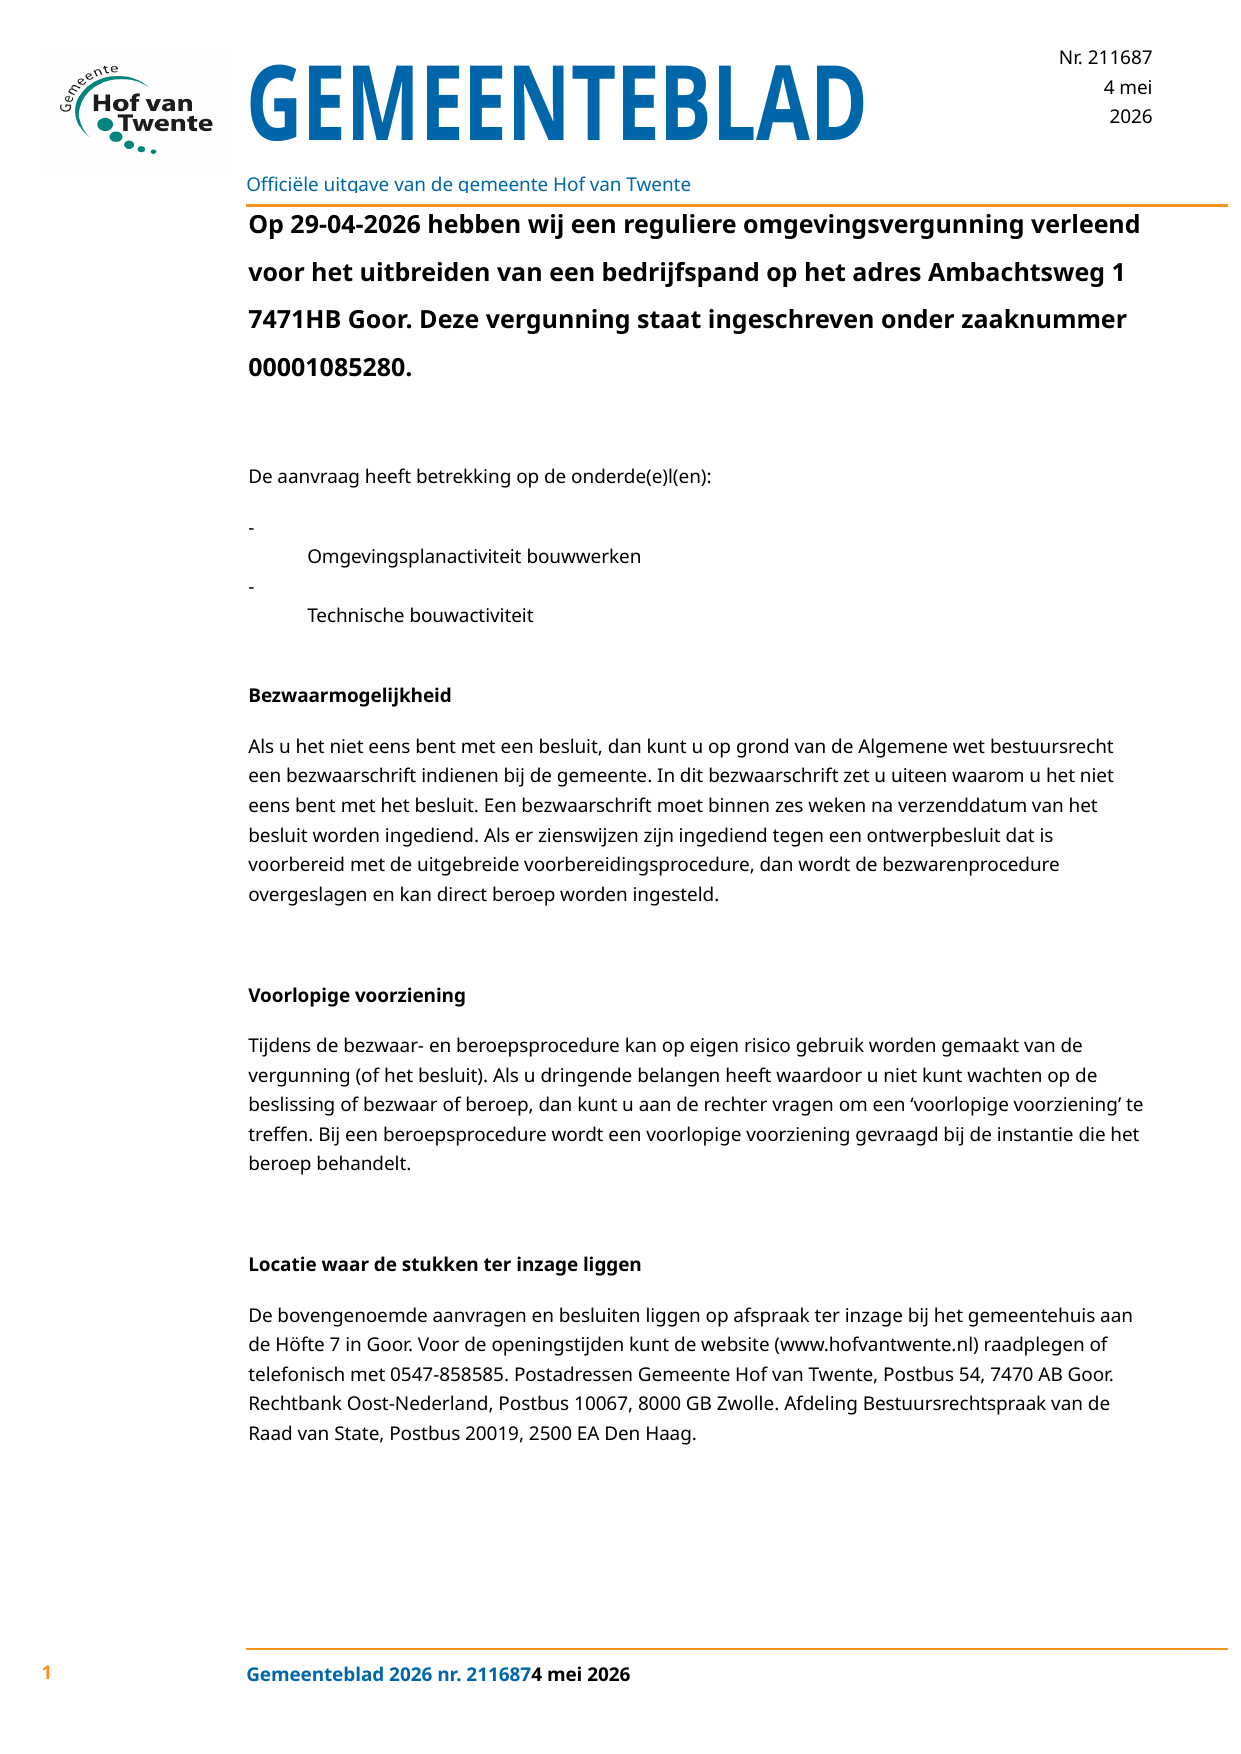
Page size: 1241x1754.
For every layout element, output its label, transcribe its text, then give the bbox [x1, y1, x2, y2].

text Bezwaarmogelijkheid [248, 683, 1152, 708]
text Op 29-04-2026 hebben wij een reguliere omgevingsvergunning verleend voor het uitbreiden van een bedrijfspand op het adres Ambachtsweg 1 7471HB Goor. Deze vergunning staat ingeschreven onder zaaknummer 00001085280. [248, 207, 1152, 384]
list Omgevingsplanactiviteit bouwwerken [248, 543, 1152, 569]
text De aanvraag heeft betrekking op de onderde(e)l(en): [248, 463, 1152, 489]
text Als u het niet eens bent met een besluit, dan kunt u op grond van de Algemene wet bestuursrecht een bezwaarschrift indienen bij de gemeente. In dit bezwaarschrift zet u uiteen waarom u het niet eens bent met het besluit. Een bezwaarschrift moet binnen zes weken na verzenddatum van het besluit worden ingediend. Als er zienswijzen zijn ingediend tegen een ontwerpbesluit dat is voorbereid met de uitgebreide voorbereidingsprocedure, dan wordt de bezwarenprocedure overgeslagen en kan direct beroep worden ingesteld. [248, 733, 1152, 907]
text Locatie waar de stukken ter inzage liggen [248, 1251, 1152, 1277]
picture [41, 47, 231, 172]
text Voorlopige voorziening [248, 982, 1152, 1008]
text De bovengenoemde aanvragen en besluiten liggen op afspraak ter inzage bij het gemeentehuis aan de Höfte 7 in Goor. Voor de openingstijden kunt de website (www.hofvantwente.nl) raadplegen of telefonisch met 0547-858585. Postadressen Gemeente Hof van Twente, Postbus 54, 7470 AB Goor. Rechtbank Oost-Nederland, Postbus 10067, 8000 GB Zwolle. Afdeling Bestuursrechtspraak van de Raad van State, Postbus 20019, 2500 EA Den Haag. [248, 1302, 1152, 1446]
list Technische bouwactiviteit [248, 603, 1152, 628]
text Tijdens de bezwaar- en beroepsprocedure kan op eigen risico gebruik worden gemaakt van de vergunning (of het besluit). Als u dringende belangen heeft waardoor u niet kunt wachten op de beslissing of bezwaar of beroep, dan kunt u aan de rechter vragen om een ‘voorlopige voorziening’ te treffen. Bij een beroepsprocedure wordt een voorlopige voorziening gevraagd bij de instantie die het beroep behandelt. [248, 1032, 1152, 1176]
